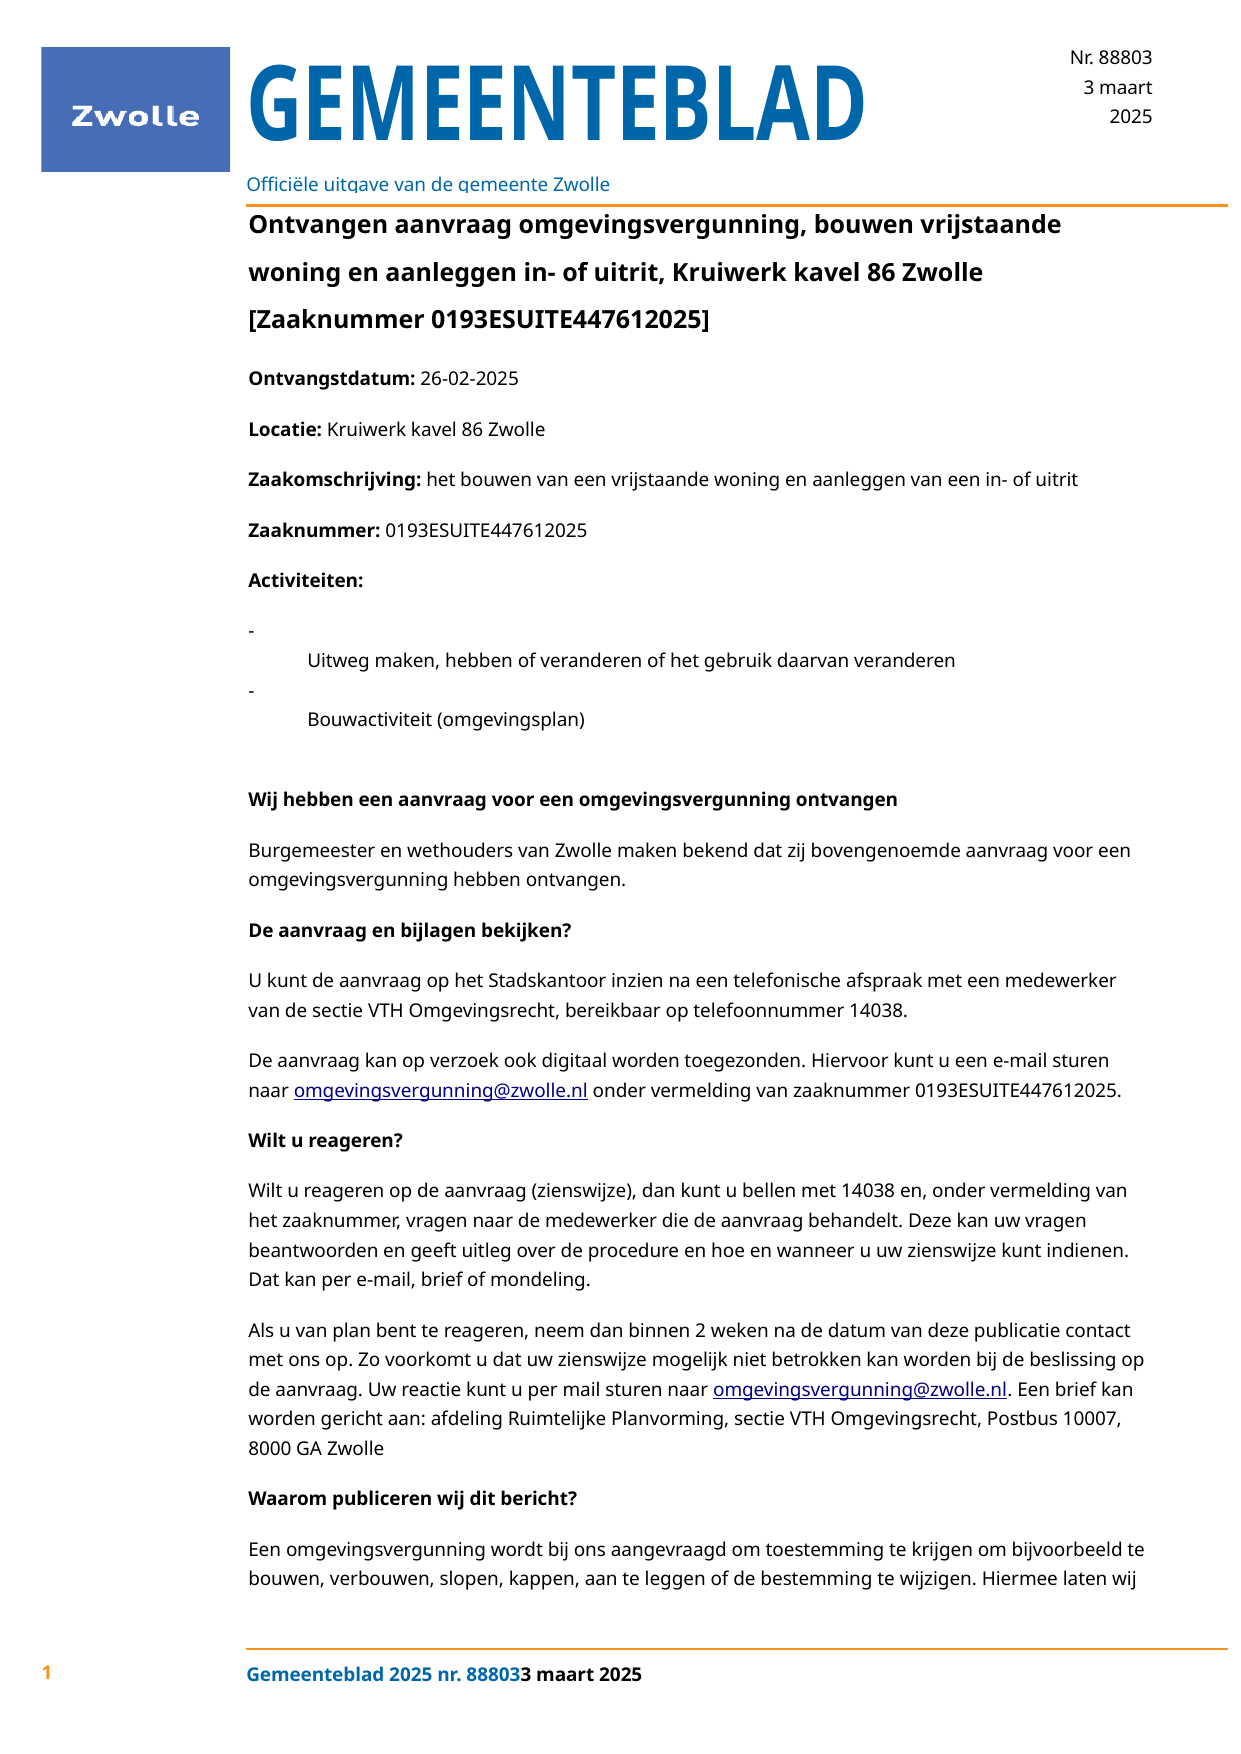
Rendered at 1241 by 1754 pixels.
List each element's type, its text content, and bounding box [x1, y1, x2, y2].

text De aanvraag kan op verzoek ook digitaal worden toegezonden. Hiervoor kunt u een e-mail sturen naar omgevingsvergunning@zwolle.nl onder vermelding van zaaknummer 0193ESUITE447612025. [248, 1047, 1152, 1102]
text Ontvangen aanvraag omgevingsvergunning, bouwen vrijstaande woning en aanleggen in- of uitrit, Kruiwerk kavel 86 Zwolle [Zaaknummer 0193ESUITE447612025] [248, 207, 1152, 336]
text Als u van plan bent te reageren, neem dan binnen 2 weken na de datum van deze publicatie contact met ons op. Zo voorkomt u dat uw zienswijze mogelijk niet betrokken kan worden bij de beslissing op de aanvraag. Uw reactie kunt u per mail sturen naar omgevingsvergunning@zwolle.nl. Een brief kan worden gericht aan: afdeling Ruimtelijke Planvorming, sectie VTH Omgevingsrecht, Postbus 10007, 8000 GA Zwolle [248, 1317, 1152, 1461]
text Een omgevingsvergunning wordt bij ons aangevraagd om toestemming te krijgen om bijvoorbeeld te bouwen, verbouwen, slopen, kappen, aan te leggen of de bestemming te wijzigen. Hiermee laten wij [248, 1536, 1152, 1591]
text Activiteiten: [248, 567, 1152, 593]
text Ontvangstdatum: 26-02-2025 [248, 366, 1152, 391]
list Uitweg maken, hebben of veranderen of het gebruik daarvan veranderen [248, 647, 1152, 673]
picture [41, 47, 231, 172]
text Wilt u reageren? [248, 1127, 1152, 1153]
text Zaakomschrijving: het bouwen van een vrijstaande woning en aanleggen van een in- of uitrit [248, 466, 1152, 492]
text De aanvraag en bijlagen bekijken? [248, 917, 1152, 942]
text Wij hebben een aanvraag voor een omgevingsvergunning ontvangen [248, 786, 1152, 812]
text Waarom publiceren wij dit bericht? [248, 1486, 1152, 1511]
list Bouwactiviteit (omgevingsplan) [248, 706, 1152, 732]
text Locatie: Kruiwerk kavel 86 Zwolle [248, 416, 1152, 442]
text Wilt u reageren op de aanvraag (zienswijze), dan kunt u bellen met 14038 en, onder vermelding van het zaaknummer, vragen naar de medewerker die de aanvraag behandelt. Deze kan uw vragen beantwoorden en geeft uitleg over de procedure en hoe en wanneer u uw zienswijze kunt indienen. Dat kan per e-mail, brief of mondeling. [248, 1178, 1152, 1292]
text Zaaknummer: 0193ESUITE447612025 [248, 517, 1152, 542]
text Burgemeester en wethouders van Zwolle maken bekend dat zij bovengenoemde aanvraag voor een omgevingsvergunning hebben ontvangen. [248, 837, 1152, 892]
text U kunt de aanvraag op het Stadskantoor inzien na een telefonische afspraak met een medewerker van de sectie VTH Omgevingsrecht, bereikbaar op telefoonnummer 14038. [248, 967, 1152, 1022]
